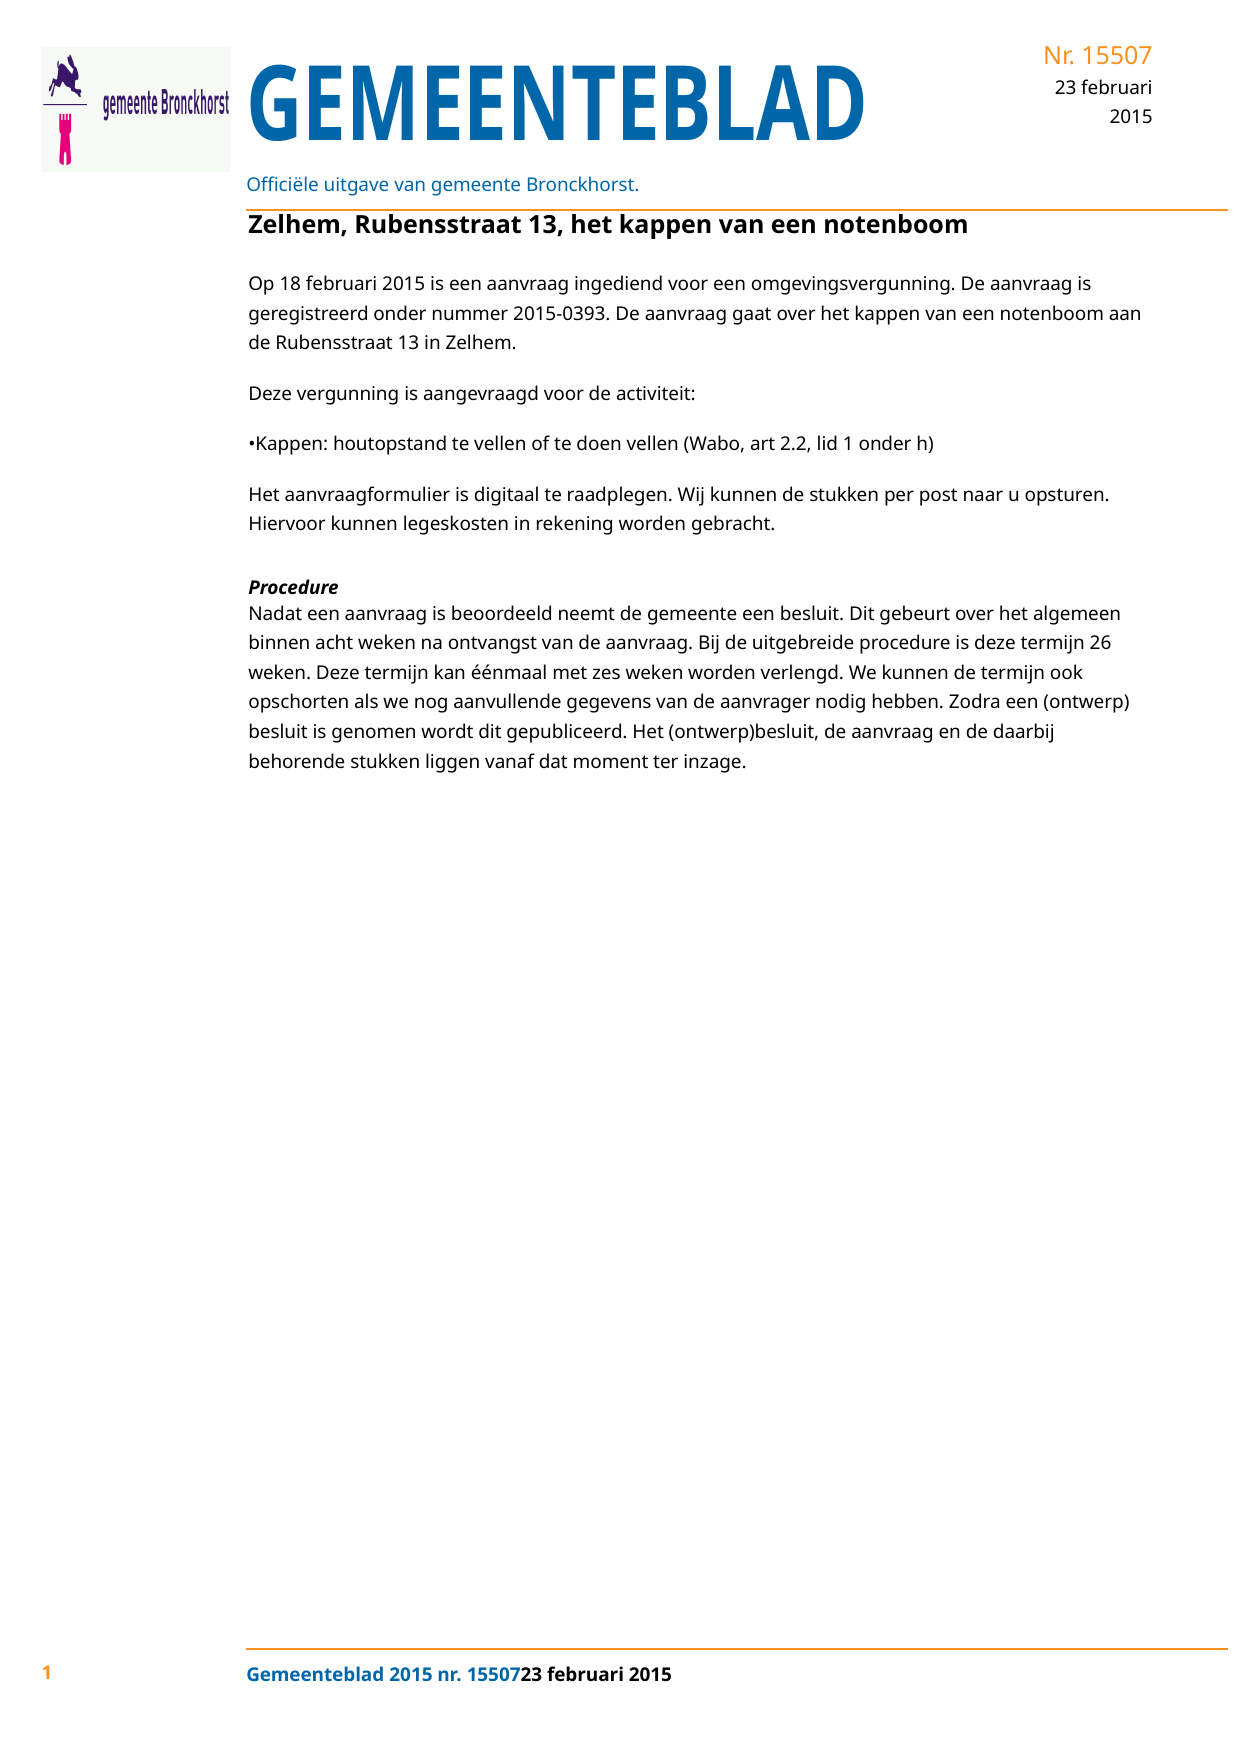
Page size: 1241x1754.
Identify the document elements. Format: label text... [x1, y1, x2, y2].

text Deze vergunning is aangevraagd voor de activiteit: [248, 380, 1152, 406]
text Procedure [248, 574, 1152, 600]
text •Kappen: houtopstand te vellen of te doen vellen (Wabo, art 2.2, lid 1 onder h) [248, 430, 1152, 456]
text Zelhem, Rubensstraat 13, het kappen van een notenboom [248, 211, 1152, 241]
text Het aanvraagformulier is digitaal te raadplegen. Wij kunnen de stukken per post naar u opsturen. Hiervoor kunnen legeskosten in rekening worden gebracht. [248, 481, 1152, 536]
text Nadat een aanvraag is beoordeeld neemt de gemeente een besluit. Dit gebeurt over het algemeen binnen acht weken na ontvangst van de aanvraag. Bij de uitgebreide procedure is deze termijn 26 weken. Deze termijn kan éénmaal met zes weken worden verlengd. We kunnen de termijn ook opschorten als we nog aanvullende gegevens van de aanvrager nodig hebben. Zodra een (ontwerp) besluit is genomen wordt dit gepubliceerd. Het (ontwerp)besluit, de aanvraag en de daarbij behorende stukken liggen vanaf dat moment ter inzage. [248, 600, 1152, 774]
text Op 18 februari 2015 is een aanvraag ingediend voor een omgevingsvergunning. De aanvraag is geregistreerd onder nummer 2015-0393. De aanvraag gaat over het kappen van een notenboom aan de Rubensstraat 13 in Zelhem. [248, 270, 1152, 355]
picture [41, 47, 231, 172]
